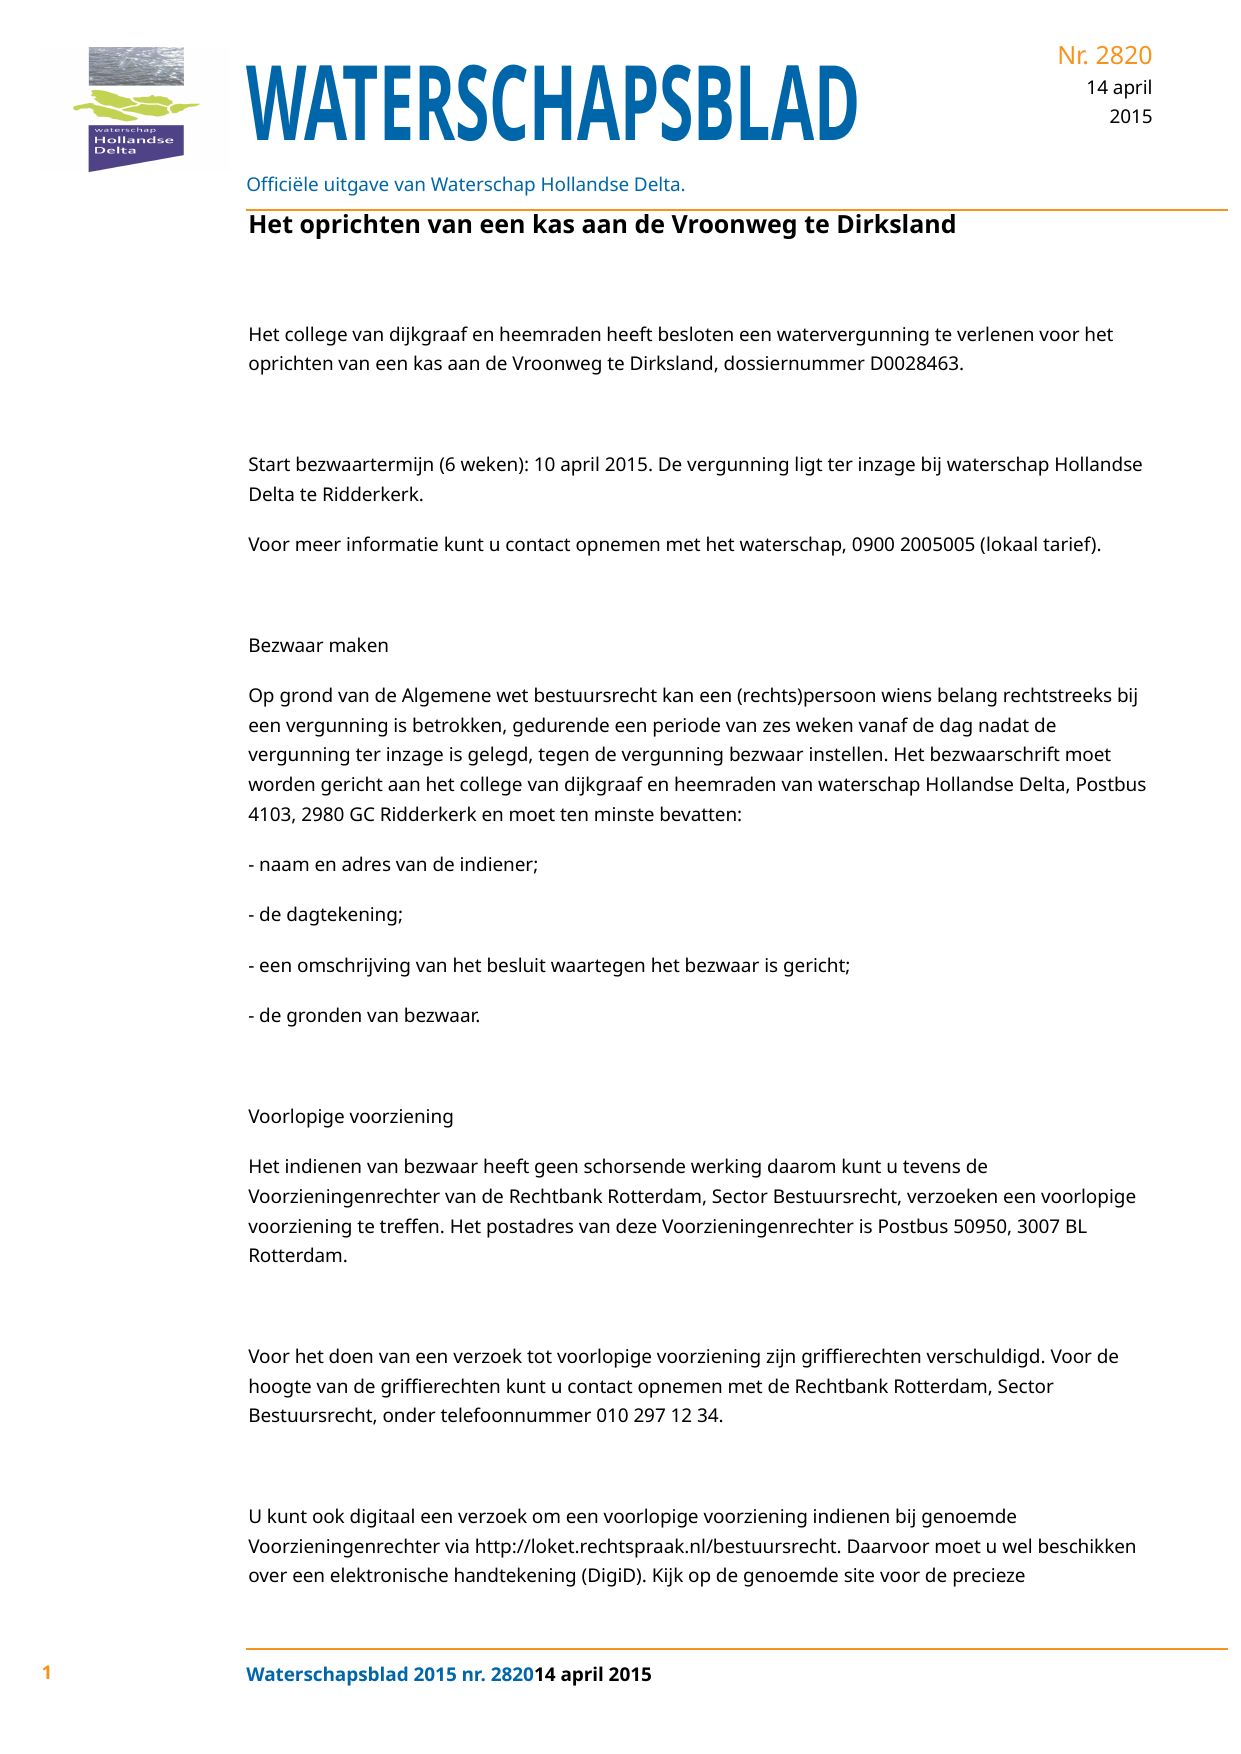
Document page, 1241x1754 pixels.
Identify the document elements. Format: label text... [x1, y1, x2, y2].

text - de gronden van bezwaar. [248, 1002, 1152, 1028]
text Het college van dijkgraaf en heemraden heeft besloten een watervergunning te verlenen voor het oprichten van een kas aan de Vroonweg te Dirksland, dossiernummer D0028463. [248, 321, 1152, 376]
text Het oprichten van een kas aan de Vroonweg te Dirksland [248, 211, 1152, 241]
text Bezwaar maken [248, 632, 1152, 658]
text U kunt ook digitaal een verzoek om een voorlopige voorziening indienen bij genoemde Voorzieningenrechter via http://loket.rechtspraak.nl/bestuursrecht. Daarvoor moet u wel beschikken over een elektronische handtekening (DigiD). Kijk op de genoemde site voor de precieze [248, 1503, 1152, 1588]
text Voor meer informatie kunt u contact opnemen met het waterschap, 0900 2005005 (lokaal tarief). [248, 531, 1152, 557]
text Start bezwaartermijn (6 weken): 10 april 2015. De vergunning ligt ter inzage bij waterschap Hollandse Delta te Ridderkerk. [248, 451, 1152, 506]
text Voorlopige voorziening [248, 1103, 1152, 1129]
text - de dagtekening; [248, 902, 1152, 927]
text Het indienen van bezwaar heeft geen schorsende werking daarom kunt u tevens de Voorzieningenrechter van de Rechtbank Rotterdam, Sector Bestuursrecht, verzoeken een voorlopige voorziening te treffen. Het postadres van deze Voorzieningenrechter is Postbus 50950, 3007 BL Rotterdam. [248, 1154, 1152, 1268]
text - een omschrijving van het besluit waartegen het bezwaar is gericht; [248, 952, 1152, 978]
text - naam en adres van de indiener; [248, 851, 1152, 877]
picture [41, 47, 231, 172]
text Voor het doen van een verzoek tot voorlopige voorziening zijn griffierechten verschuldigd. Voor de hoogte van de griffierechten kunt u contact opnemen met de Rechtbank Rotterdam, Sector Bestuursrecht, onder telefoonnummer 010 297 12 34. [248, 1343, 1152, 1428]
text Op grond van de Algemene wet bestuursrecht kan een (rechts)persoon wiens belang rechtstreeks bij een vergunning is betrokken, gedurende een periode van zes weken vanaf de dag nadat de vergunning ter inzage is gelegd, tegen de vergunning bezwaar instellen. Het bezwaarschrift moet worden gericht aan het college van dijkgraaf en heemraden van waterschap Hollandse Delta, Postbus 4103, 2980 GC Ridderkerk en moet ten minste bevatten: [248, 682, 1152, 826]
